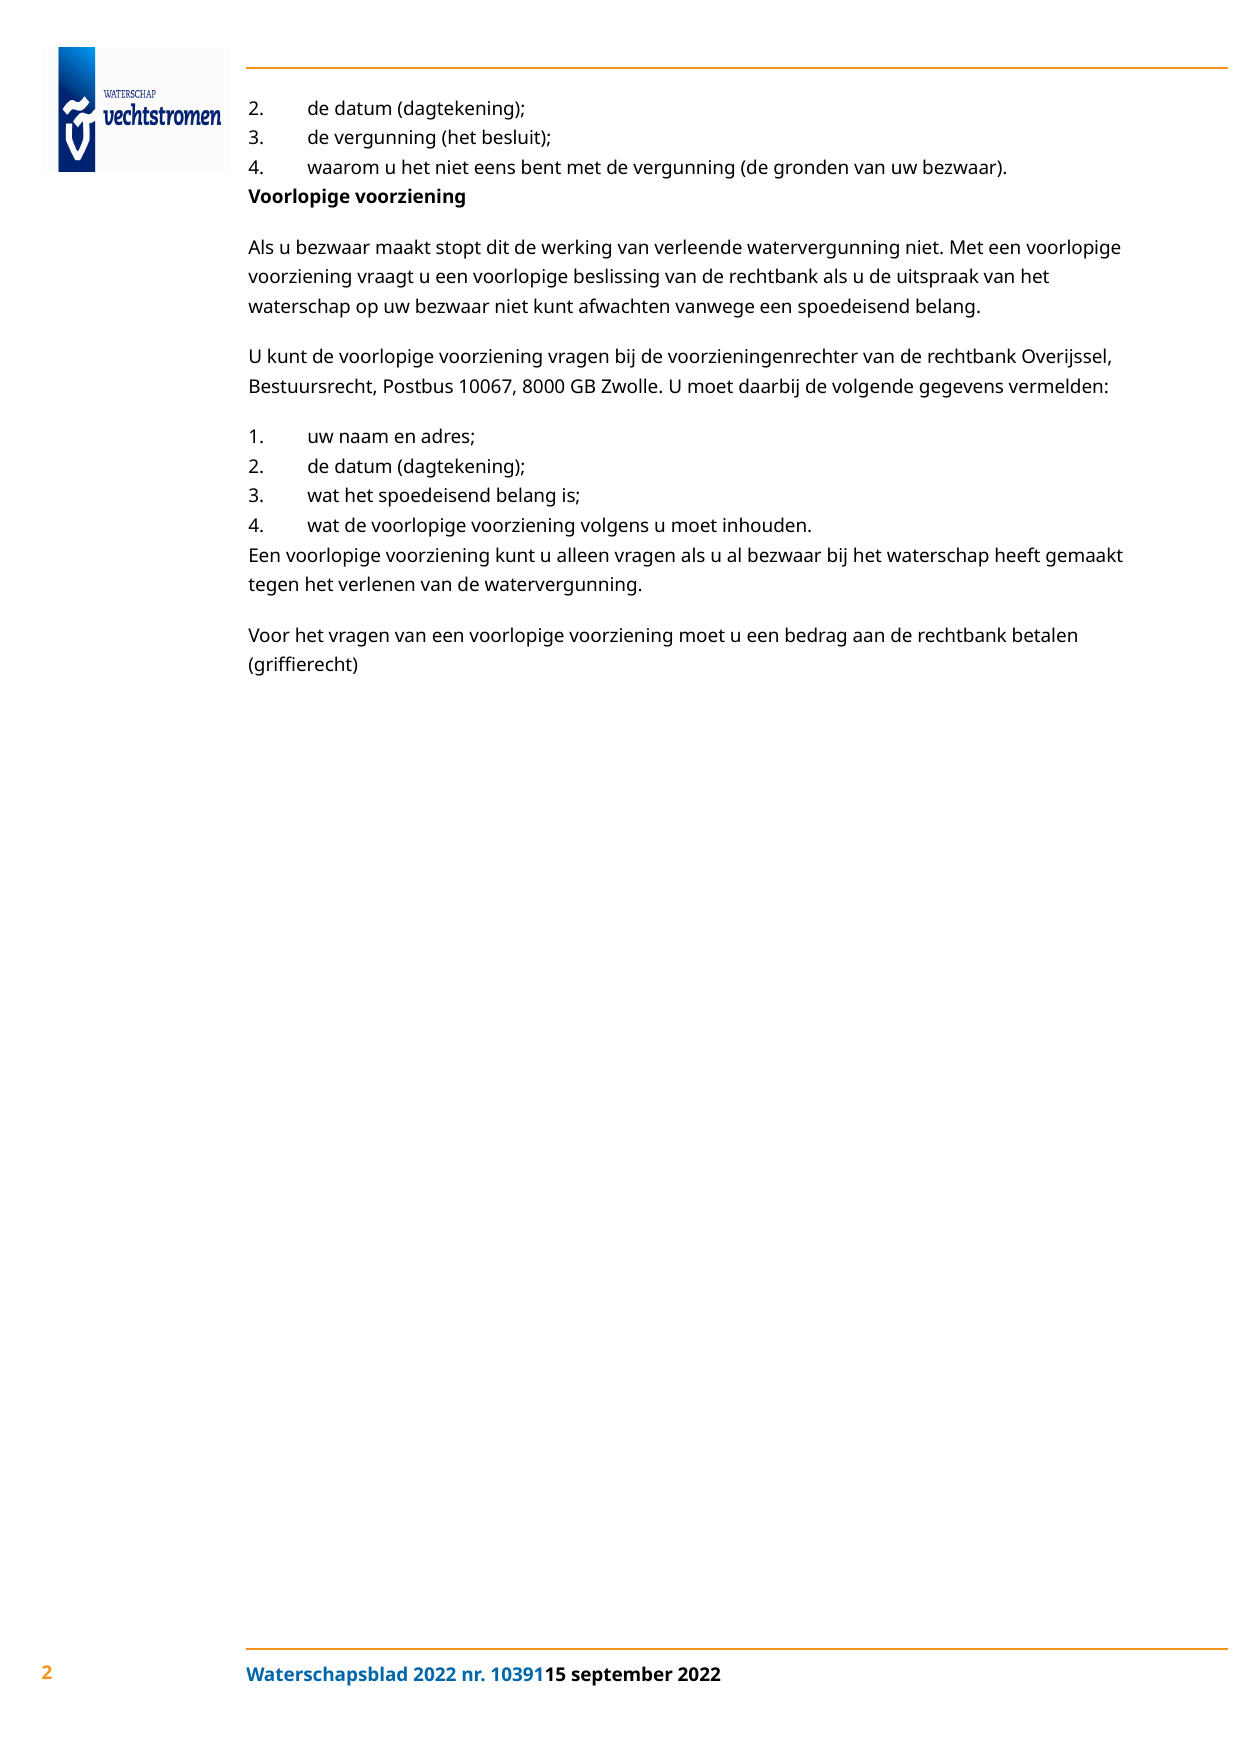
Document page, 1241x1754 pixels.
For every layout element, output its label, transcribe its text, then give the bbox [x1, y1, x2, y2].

list de datum (dagtekening); [248, 453, 1152, 479]
picture [41, 47, 231, 172]
list wat de voorlopige voorziening volgens u moet inhouden. [248, 512, 1152, 538]
list uw naam en adres; [248, 423, 1152, 449]
text Een voorlopige voorziening kunt u alleen vragen als u al bezwaar bij het waterschap heeft gemaakt tegen het verlenen van de watervergunning. [248, 542, 1152, 597]
text Als u bezwaar maakt stopt dit de werking van verleende watervergunning niet. Met een voorlopige voorziening vraagt u een voorlopige beslissing van de rechtbank als u de uitspraak van het waterschap op uw bezwaar niet kunt afwachten vanwege een spoedeisend belang. [248, 234, 1152, 319]
text U kunt de voorlopige voorziening vragen bij de voorzieningenrechter van de rechtbank Overijssel, Bestuursrecht, Postbus 10067, 8000 GB Zwolle. U moet daarbij de volgende gegevens vermelden: [248, 343, 1152, 399]
list wat het spoedeisend belang is; [248, 483, 1152, 508]
list de vergunning (het besluit); [248, 124, 1152, 150]
list de datum (dagtekening); [248, 95, 1152, 121]
text Voor het vragen van een voorlopige voorziening moet u een bedrag aan de rechtbank betalen (griffierecht) [248, 622, 1152, 677]
list waarom u het niet eens bent met de vergunning (de gronden van uw bezwaar). [248, 154, 1152, 180]
text Voorlopige voorziening [248, 183, 1152, 209]
